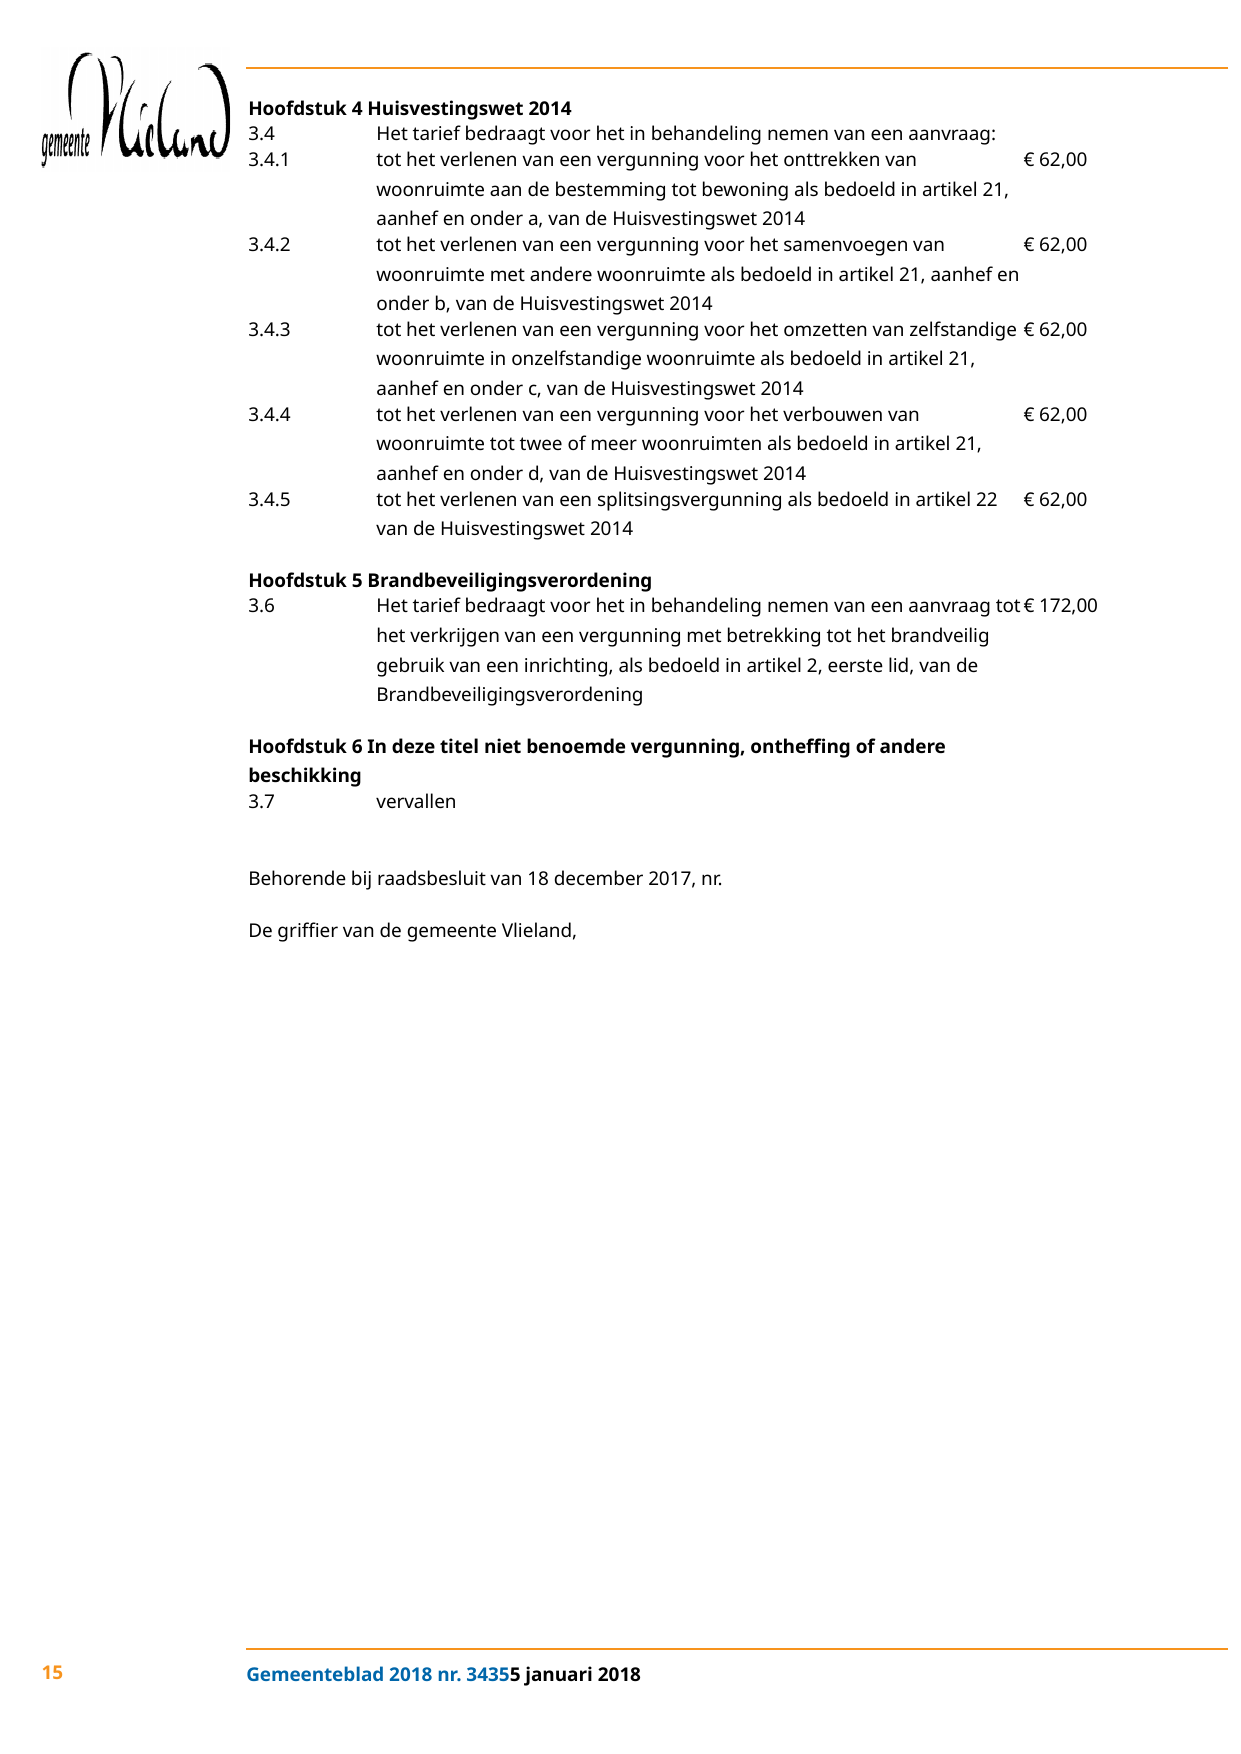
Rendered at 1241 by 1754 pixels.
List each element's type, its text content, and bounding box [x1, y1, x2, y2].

table_cell [1023, 121, 1152, 146]
table_cell 3.6 [248, 593, 376, 707]
table_cell vervallen [376, 788, 1023, 814]
table_cell 3.4.4 [248, 401, 376, 486]
table_cell € 62,00 [1023, 316, 1152, 401]
table_cell tot het verlenen van een vergunning voor het verbouwen van woonruimte tot twee of meer woonruimten als bedoeld in artikel 21, aanhef en onder d, van de Huisvestingswet 2014 [376, 401, 1023, 486]
table_cell € 62,00 [1023, 401, 1152, 486]
table_cell [376, 707, 1023, 733]
table_cell [1023, 840, 1152, 865]
table_cell 3.4 [248, 121, 376, 146]
table_cell [1023, 814, 1152, 839]
table_cell [248, 840, 376, 865]
table_cell 3.7 [248, 788, 376, 814]
table_cell 3.4.1 [248, 146, 376, 231]
table_cell € 62,00 [1023, 486, 1152, 541]
table_cell [1023, 865, 1152, 891]
table_cell [1023, 733, 1152, 788]
table_cell [248, 541, 376, 567]
table_cell [1023, 95, 1152, 121]
table_cell [248, 891, 376, 917]
table_cell [1023, 891, 1152, 917]
table_cell tot het verlenen van een vergunning voor het onttrekken van woonruimte aan de bestemming tot bewoning als bedoeld in artikel 21, aanhef en onder a, van de Huisvestingswet 2014 [376, 146, 1023, 231]
table_cell [248, 707, 376, 733]
table_cell [376, 814, 1023, 839]
table_cell 3.4.3 [248, 316, 376, 401]
table_cell Hoofdstuk 6 In deze titel niet benoemde vergunning, ontheffing of andere beschikking [248, 733, 1023, 788]
table_cell [376, 541, 1023, 567]
table_cell 3.4.5 [248, 486, 376, 541]
table_cell Het tarief bedraagt voor het in behandeling nemen van een aanvraag tot het verkrijgen van een vergunning met betrekking tot het brandveilig gebruik van een inrichting, als bedoeld in artikel 2, eerste lid, van de Brandbeveiligingsverordening [376, 593, 1023, 707]
table_cell 3.4.2 [248, 231, 376, 316]
table_cell [376, 891, 1023, 917]
table_cell tot het verlenen van een vergunning voor het samenvoegen van woonruimte met andere woonruimte als bedoeld in artikel 21, aanhef en onder b, van de Huisvestingswet 2014 [376, 231, 1023, 316]
table_cell € 62,00 [1023, 231, 1152, 316]
table_cell Hoofdstuk 4 Huisvestingswet 2014 [248, 95, 1023, 121]
table_cell [1023, 917, 1152, 942]
table_cell [1023, 541, 1152, 567]
table_cell Behorende bij raadsbesluit van 18 december 2017, nr. [248, 865, 1023, 891]
table_cell € 62,00 [1023, 146, 1152, 231]
table_cell tot het verlenen van een splitsingsvergunning als bedoeld in artikel 22 van de Huisvestingswet 2014 [376, 486, 1023, 541]
table_cell De griffier van de gemeente Vlieland, [248, 917, 1023, 942]
table_cell [1023, 707, 1152, 733]
table_cell [1023, 567, 1152, 593]
table_cell [1023, 788, 1152, 814]
table_cell € 172,00 [1023, 593, 1152, 707]
table_cell Het tarief bedraagt voor het in behandeling nemen van een aanvraag: [376, 121, 1023, 146]
picture [41, 47, 231, 172]
table_cell tot het verlenen van een vergunning voor het omzetten van zelfstandige woonruimte in onzelfstandige woonruimte als bedoeld in artikel 21, aanhef en onder c, van de Huisvestingswet 2014 [376, 316, 1023, 401]
table_cell [248, 814, 376, 839]
table_cell [376, 840, 1023, 865]
table_cell Hoofdstuk 5 Brandbeveiligingsverordening [248, 567, 1023, 593]
